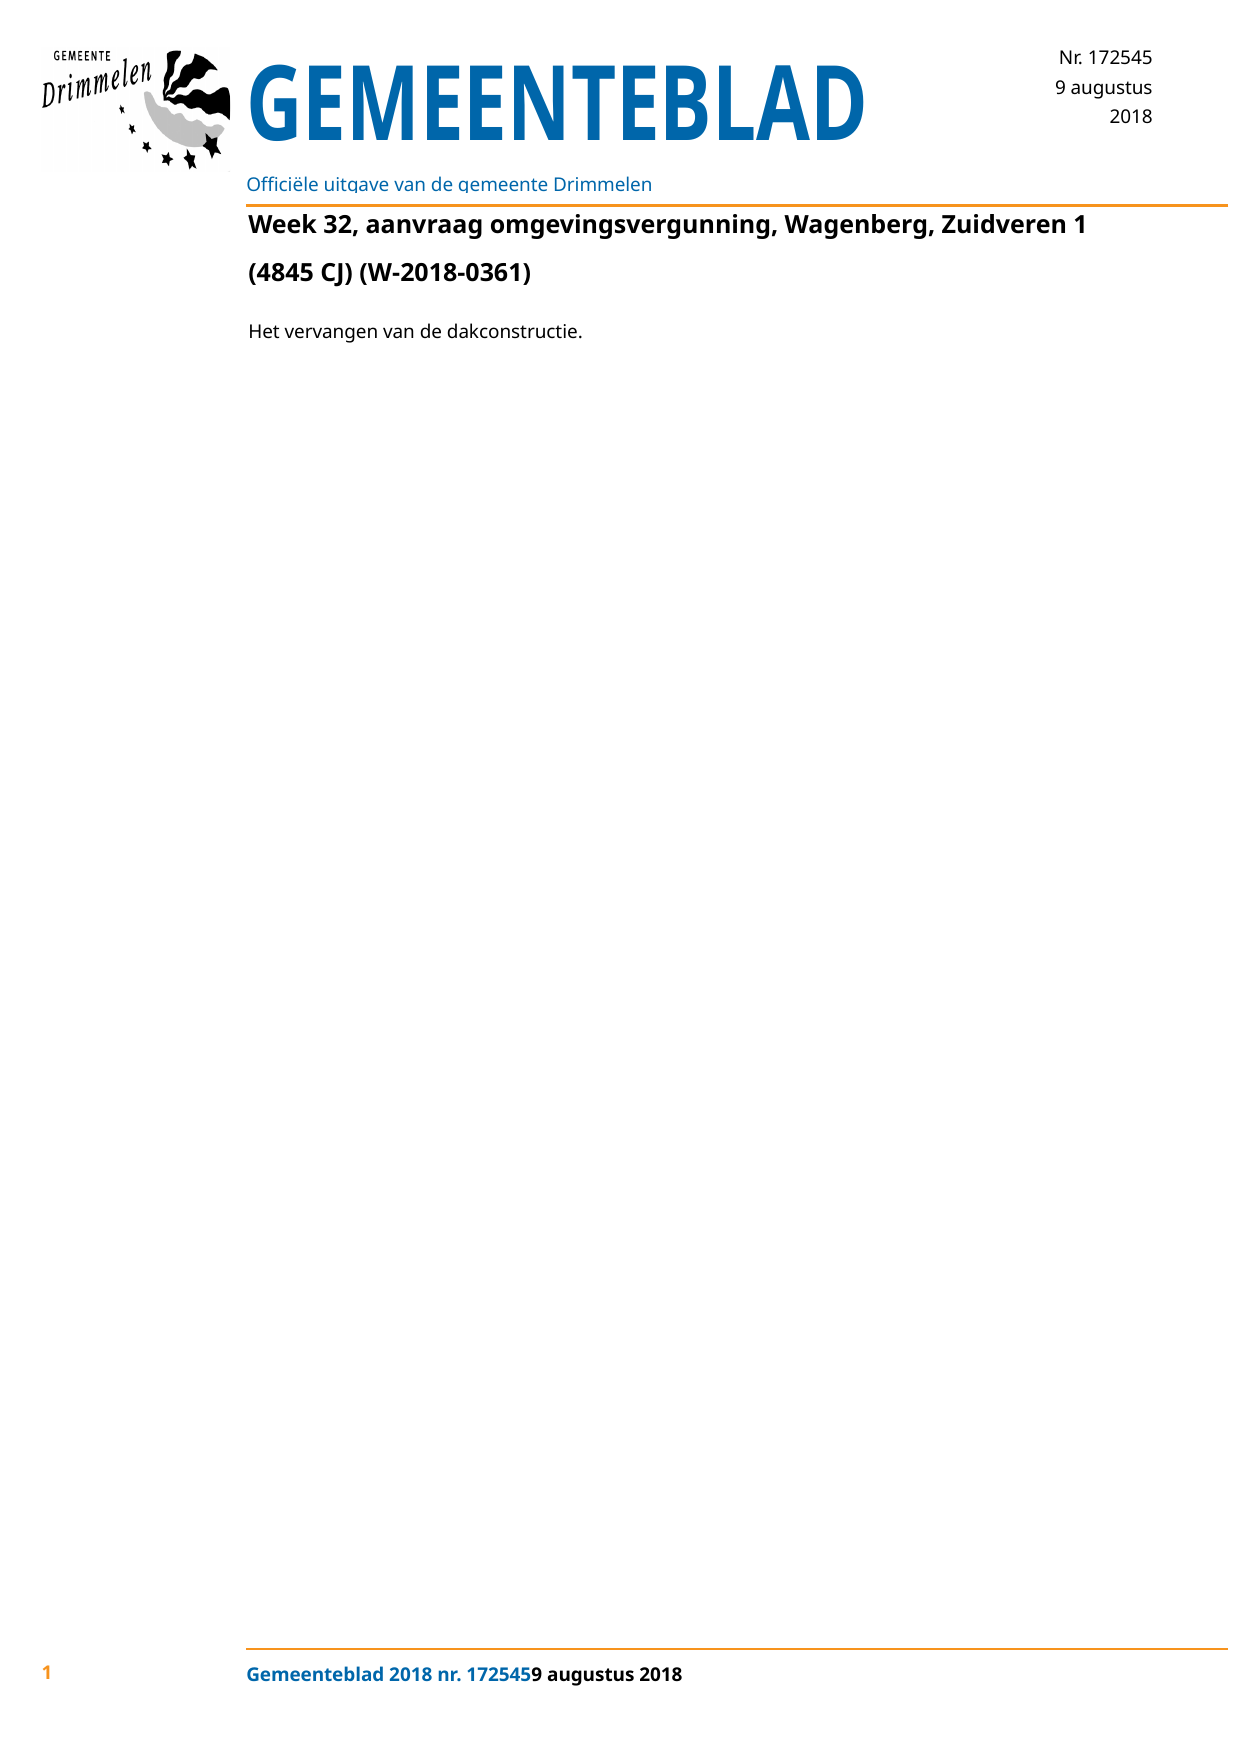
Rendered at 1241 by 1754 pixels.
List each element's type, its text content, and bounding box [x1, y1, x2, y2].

picture [41, 47, 231, 172]
text Week 32, aanvraag omgevingsvergunning, Wagenberg, Zuidveren 1 (4845 CJ) (W-2018-0361) [248, 207, 1152, 288]
text Het vervangen van de dakconstructie. [248, 318, 1152, 344]
